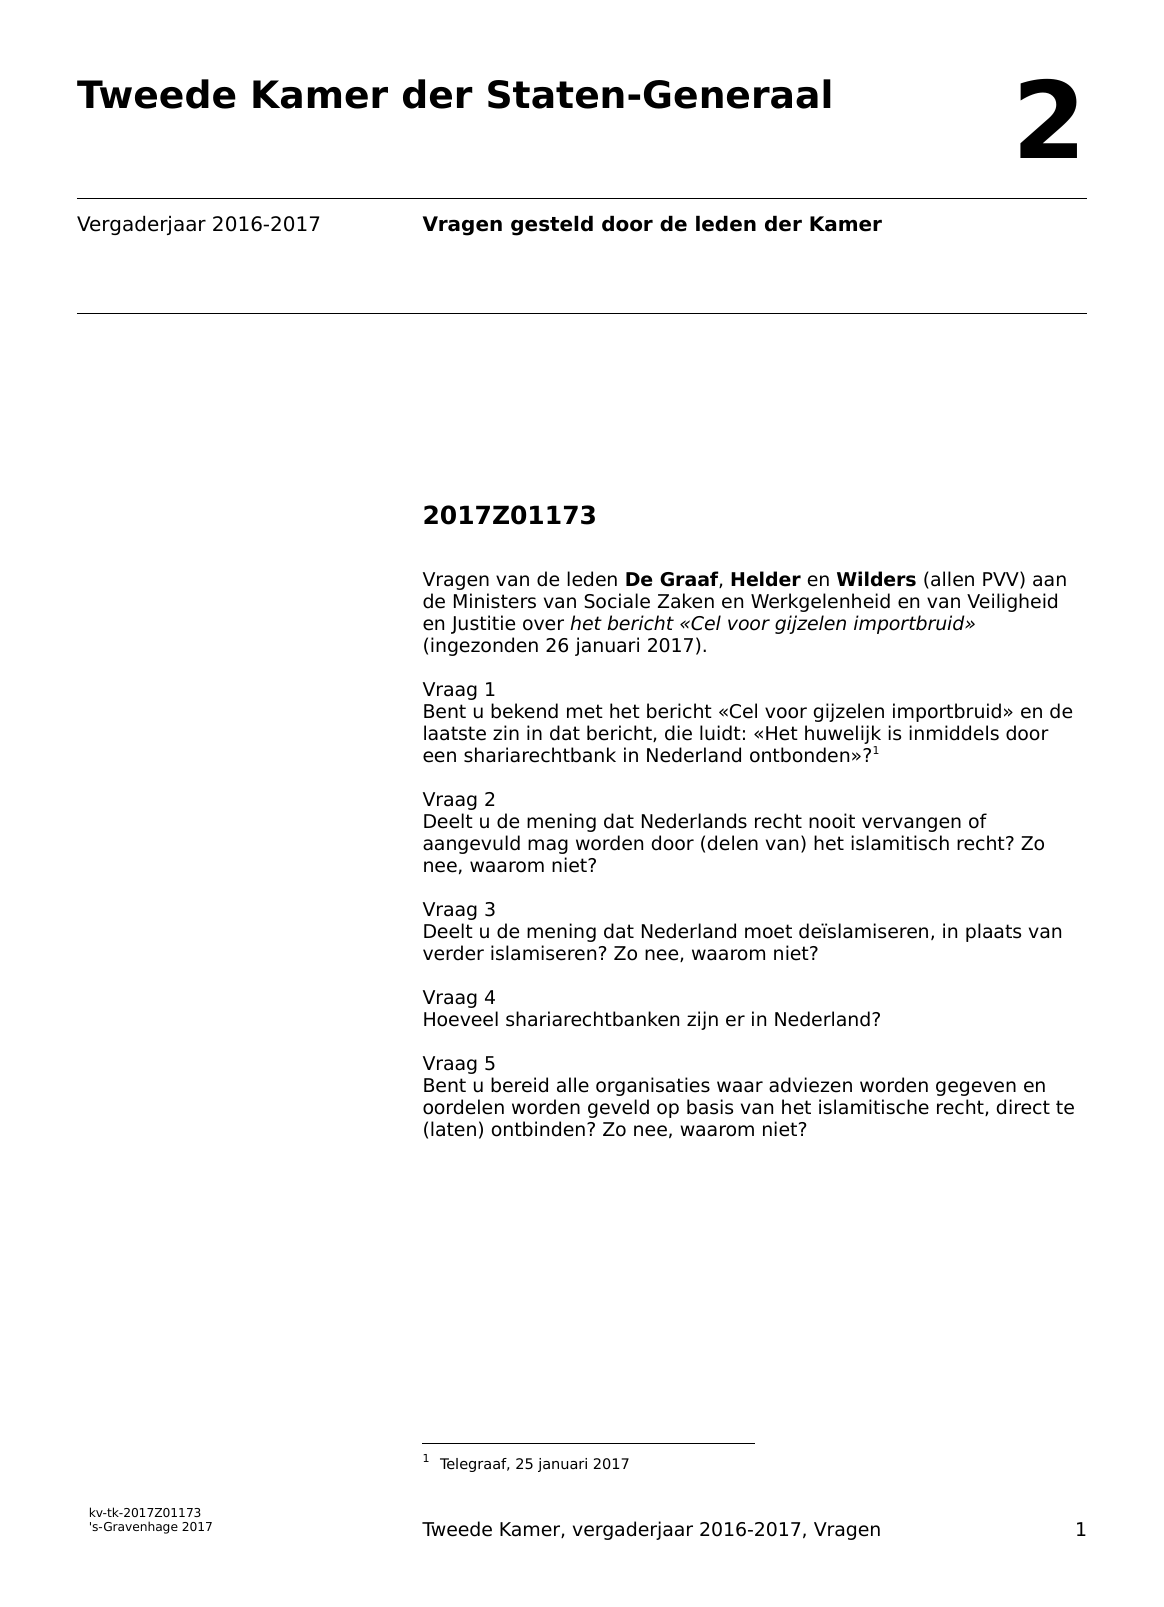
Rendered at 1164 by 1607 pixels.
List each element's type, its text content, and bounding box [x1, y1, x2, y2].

table_cell Vergaderjaar 2016-2017 [77, 199, 422, 313]
table_cell Vragen gesteld door de leden der Kamer [422, 199, 1087, 313]
text Deelt u de mening dat Nederland moet deïslamiseren, in plaats van verder islamiseren? Zo nee, waarom niet? [422, 921, 1087, 965]
text Bent u bekend met het bericht «Cel voor gijzelen importbruid» en de laatste zin in dat bericht, die luidt: «Het huwelijk is inmiddels door een shariarechtbank in Nederland ontbonden»? [422, 701, 1087, 767]
text 's-Gravenhage 2017 [88, 1520, 323, 1534]
text Vraag 5 [422, 1053, 1087, 1075]
text Vraag 3 [422, 899, 1087, 921]
text Vraag 4 [422, 987, 1087, 1009]
text Deelt u de mening dat Nederlands recht nooit vervangen of aangevuld mag worden door (delen van) het islamitisch recht? Zo nee, waarom niet? [422, 811, 1087, 877]
text Telegraaf, 25 januari 2017 [422, 1452, 1087, 1474]
text Hoeveel shariarechtbanken zijn er in Nederland? [422, 1009, 1087, 1031]
text Bent u bereid alle organisaties waar adviezen worden gegeven en oordelen worden geveld op basis van het islamitische recht, direct te (laten) ontbinden? Zo nee, waarom niet? [422, 1075, 1087, 1141]
text 2017Z01173 [422, 501, 1087, 531]
text Vraag 1 [422, 679, 1087, 701]
table_header 2 [886, 59, 1087, 198]
text Vragen van de leden De Graaf, Helder en Wilders (allen PVV) aan de Ministers van Sociale Zaken en Werkgelenheid en van Veiligheid en Justitie over het bericht «Cel voor gijzelen importbruid» (ingezonden 26 januari 2017). [422, 569, 1087, 657]
text kv-tk-2017Z01173 [88, 1506, 323, 1520]
table_header Tweede Kamer der Staten-Generaal [77, 59, 886, 198]
text Vraag 2 [422, 789, 1087, 811]
